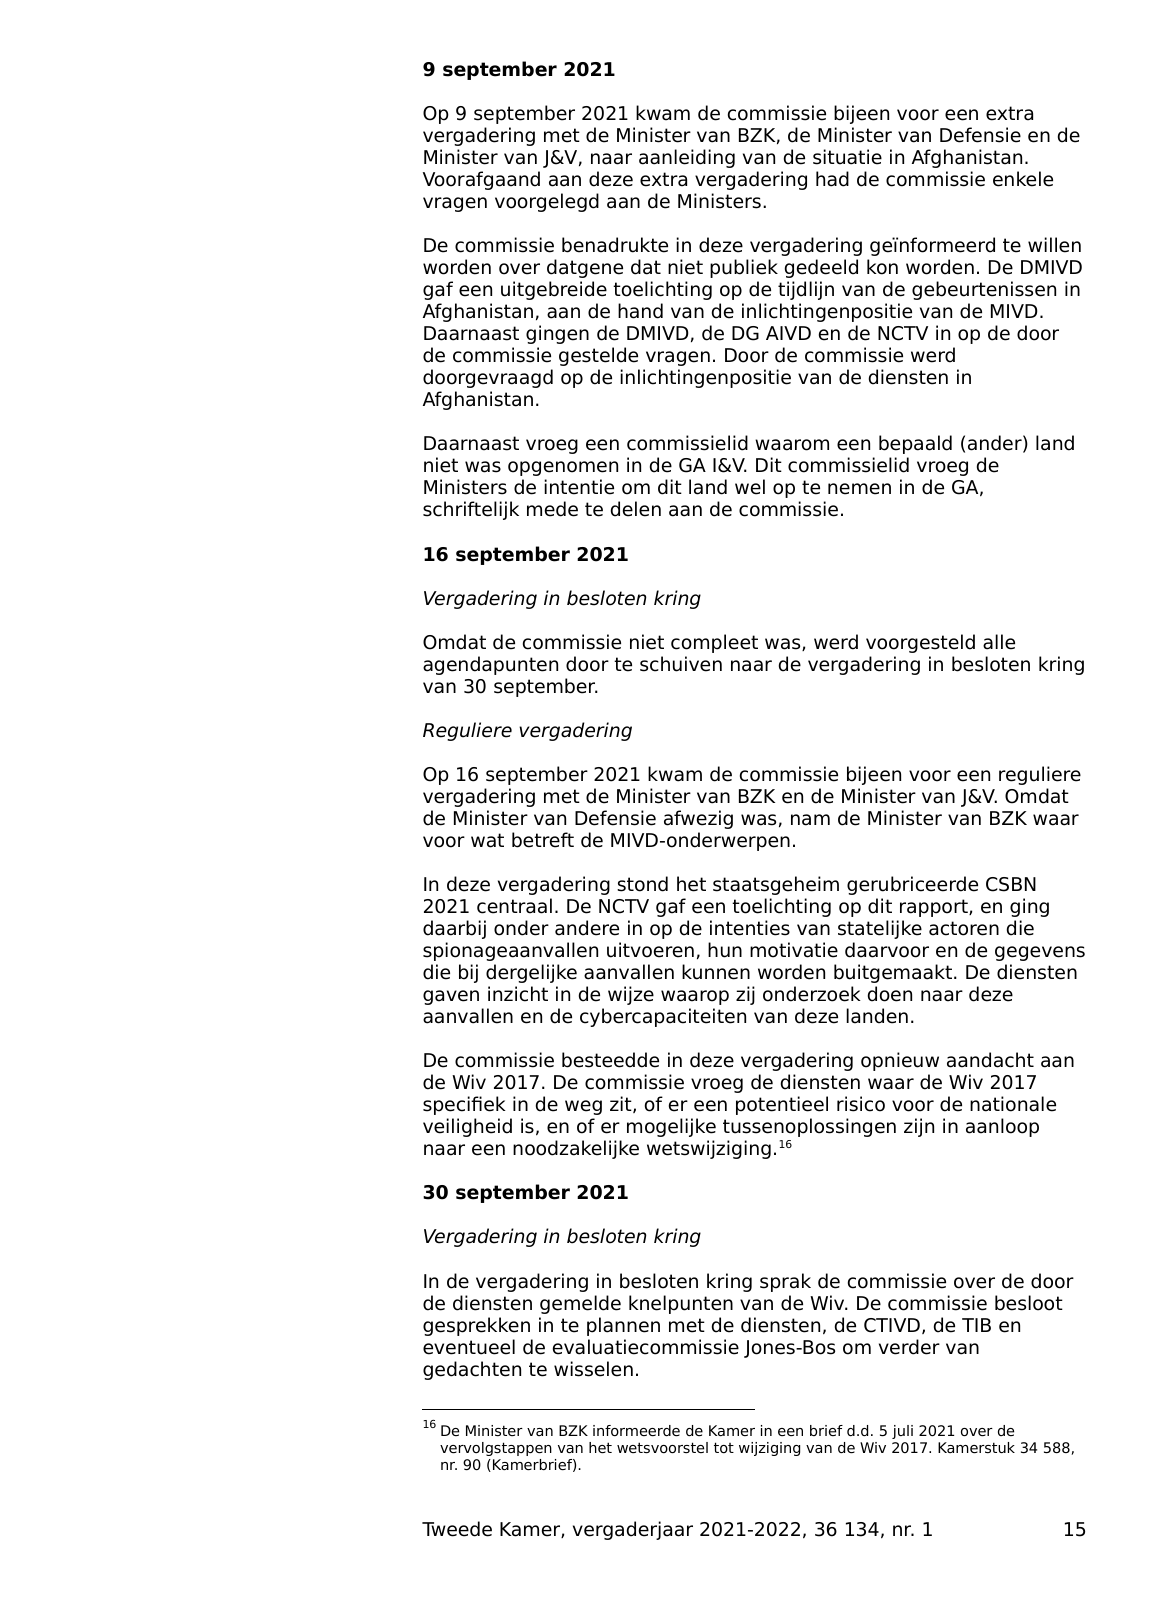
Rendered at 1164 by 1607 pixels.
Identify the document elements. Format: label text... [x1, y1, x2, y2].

text Omdat de commissie niet compleet was, werd voorgesteld alle agendapunten door te schuiven naar de vergadering in besloten kring van 30 september. [422, 632, 1087, 698]
subtitle 30 september 2021 [422, 1182, 1087, 1204]
subtitle Reguliere vergadering [422, 720, 1087, 742]
text Op 9 september 2021 kwam de commissie bijeen voor een extra vergadering met de Minister van BZK, de Minister van Defensie en de Minister van J&V, naar aanleiding van de situatie in Afghanistan. Voorafgaand aan deze extra vergadering had de commissie enkele vragen voorgelegd aan de Ministers. [422, 103, 1087, 213]
subtitle 9 september 2021 [422, 59, 1087, 81]
text In deze vergadering stond het staatsgeheim gerubriceerde CSBN 2021 centraal. De NCTV gaf een toelichting op dit rapport, en ging daarbij onder andere in op de intenties van statelijke actoren die spionageaanvallen uitvoeren, hun motivatie daarvoor en de gegevens die bij dergelijke aanvallen kunnen worden buitgemaakt. De diensten gaven inzicht in de wijze waarop zij onderzoek doen naar deze aanvallen en de cybercapaciteiten van deze landen. [422, 874, 1087, 1028]
text De commissie benadrukte in deze vergadering geïnformeerd te willen worden over datgene dat niet publiek gedeeld kon worden. De DMIVD gaf een uitgebreide toelichting op de tijdlijn van de gebeurtenissen in Afghanistan, aan de hand van de inlichtingenpositie van de MIVD. Daarnaast gingen de DMIVD, de DG AIVD en de NCTV in op de door de commissie gestelde vragen. Door de commissie werd doorgevraagd op de inlichtingenpositie van de diensten in Afghanistan. [422, 235, 1087, 411]
text De commissie besteedde in deze vergadering opnieuw aandacht aan de Wiv 2017. De commissie vroeg de diensten waar de Wiv 2017 specifiek in de weg zit, of er een potentieel risico voor de nationale veiligheid is, en of er mogelijke tussenoplossingen zijn in aanloop naar een noodzakelijke wetswijziging. [422, 1050, 1087, 1160]
text Daarnaast vroeg een commissielid waarom een bepaald (ander) land niet was opgenomen in de GA I&V. Dit commissielid vroeg de Ministers de intentie om dit land wel op te nemen in de GA, schriftelijk mede te delen aan de commissie. [422, 433, 1087, 521]
text De Minister van BZK informeerde de Kamer in een brief d.d. 5 juli 2021 over de vervolgstappen van het wetsvoorstel tot wijziging van de Wiv 2017. Kamerstuk 34 588, nr. 90 (Kamerbrief). [422, 1418, 1087, 1474]
subtitle Vergadering in besloten kring [422, 1226, 1087, 1248]
text In de vergadering in besloten kring sprak de commissie over de door de diensten gemelde knelpunten van de Wiv. De commissie besloot gesprekken in te plannen met de diensten, de CTIVD, de TIB en eventueel de evaluatiecommissie Jones-Bos om verder van gedachten te wisselen. [422, 1271, 1087, 1381]
subtitle Vergadering in besloten kring [422, 588, 1087, 609]
subtitle 16 september 2021 [422, 543, 1087, 565]
text Op 16 september 2021 kwam de commissie bijeen voor een reguliere vergadering met de Minister van BZK en de Minister van J&V. Omdat de Minister van Defensie afwezig was, nam de Minister van BZK waar voor wat betreft de MIVD-onderwerpen. [422, 764, 1087, 852]
